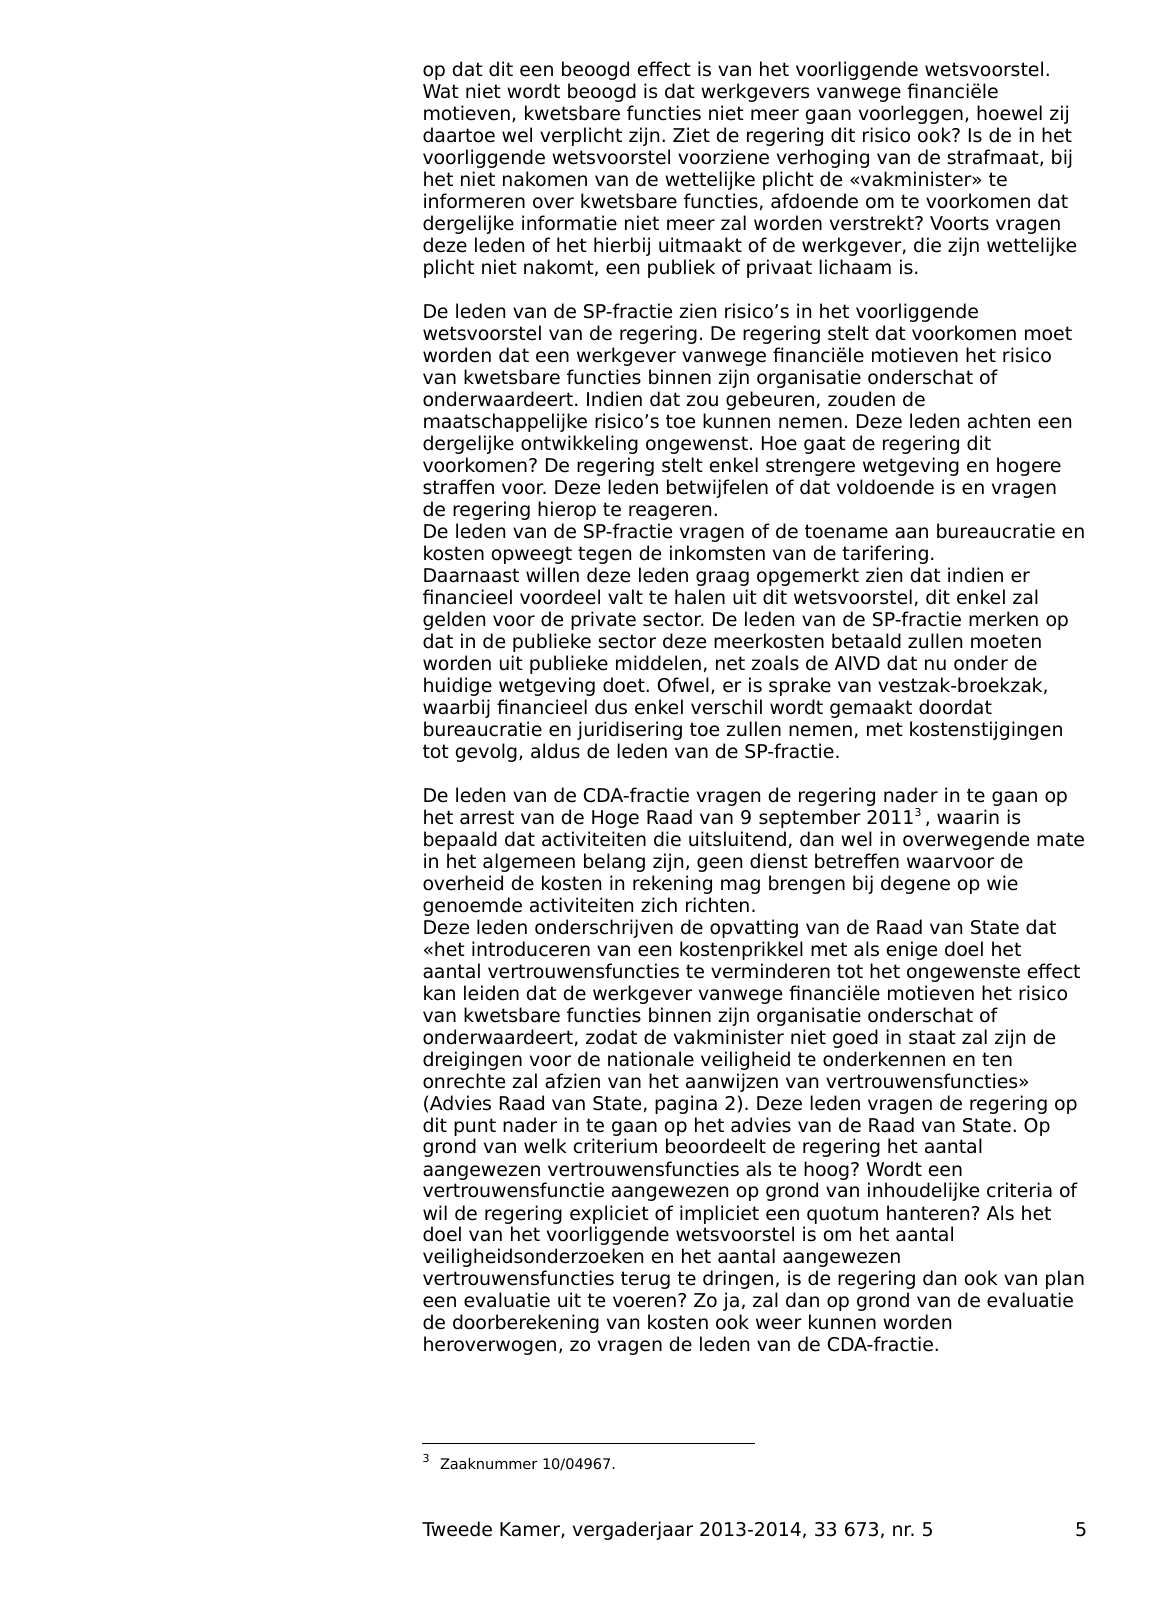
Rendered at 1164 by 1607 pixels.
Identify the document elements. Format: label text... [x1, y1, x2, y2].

text Deze leden onderschrijven de opvatting van de Raad van State dat «het introduceren van een kostenprikkel met als enige doel het aantal vertrouwensfuncties te verminderen tot het ongewenste effect kan leiden dat de werkgever vanwege financiële motieven het risico van kwetsbare functies binnen zijn organisatie onderschat of onderwaardeert, zodat de vakminister niet goed in staat zal zijn de dreigingen voor de nationale veiligheid te onderkennen en ten onrechte zal afzien van het aanwijzen van vertrouwensfuncties» (Advies Raad van State, pagina 2). Deze leden vragen de regering op dit punt nader in te gaan op het advies van de Raad van State. Op grond van welk criterium beoordeelt de regering het aantal aangewezen vertrouwensfuncties als te hoog? Wordt een vertrouwensfunctie aangewezen op grond van inhoudelijke criteria of wil de regering expliciet of impliciet een quotum hanteren? Als het doel van het voorliggende wetsvoorstel is om het aantal veiligheidsonderzoeken en het aantal aangewezen vertrouwensfuncties terug te dringen, is de regering dan ook van plan een evaluatie uit te voeren? Zo ja, zal dan op grond van de evaluatie de doorberekening van kosten ook weer kunnen worden heroverwogen, zo vragen de leden van de CDA-fractie. [422, 917, 1087, 1356]
text op dat dit een beoogd effect is van het voorliggende wetsvoorstel. Wat niet wordt beoogd is dat werkgevers vanwege financiële motieven, kwetsbare functies niet meer gaan voorleggen, hoewel zij daartoe wel verplicht zijn. Ziet de regering dit risico ook? Is de in het voorliggende wetsvoorstel voorziene verhoging van de strafmaat, bij het niet nakomen van de wettelijke plicht de «vakminister» te informeren over kwetsbare functies, afdoende om te voorkomen dat dergelijke informatie niet meer zal worden verstrekt? Voorts vragen deze leden of het hierbij uitmaakt of de werkgever, die zijn wettelijke plicht niet nakomt, een publiek of privaat lichaam is. [422, 59, 1087, 279]
text De leden van de SP-fractie vragen of de toename aan bureaucratie en kosten opweegt tegen de inkomsten van de tarifering. [422, 521, 1087, 565]
text Zaaknummer 10/04967. [422, 1452, 1087, 1474]
text De leden van de CDA-fractie vragen de regering nader in te gaan op het arrest van de Hoge Raad van 9 september 2011, waarin is bepaald dat activiteiten die uitsluitend, dan wel in overwegende mate in het algemeen belang zijn, geen dienst betreffen waarvoor de overheid de kosten in rekening mag brengen bij degene op wie genoemde activiteiten zich richten. [422, 785, 1087, 917]
text De leden van de SP-fractie zien risico’s in het voorliggende wetsvoorstel van de regering. De regering stelt dat voorkomen moet worden dat een werkgever vanwege financiële motieven het risico van kwetsbare functies binnen zijn organisatie onderschat of onderwaardeert. Indien dat zou gebeuren, zouden de maatschappelijke risico’s toe kunnen nemen. Deze leden achten een dergelijke ontwikkeling ongewenst. Hoe gaat de regering dit voorkomen? De regering stelt enkel strengere wetgeving en hogere straffen voor. Deze leden betwijfelen of dat voldoende is en vragen de regering hierop te reageren. [422, 301, 1087, 521]
text Daarnaast willen deze leden graag opgemerkt zien dat indien er financieel voordeel valt te halen uit dit wetsvoorstel, dit enkel zal gelden voor de private sector. De leden van de SP-fractie merken op dat in de publieke sector deze meerkosten betaald zullen moeten worden uit publieke middelen, net zoals de AIVD dat nu onder de huidige wetgeving doet. Ofwel, er is sprake van vestzak-broekzak, waarbij financieel dus enkel verschil wordt gemaakt doordat bureaucratie en juridisering toe zullen nemen, met kostenstijgingen tot gevolg, aldus de leden van de SP-fractie. [422, 565, 1087, 763]
